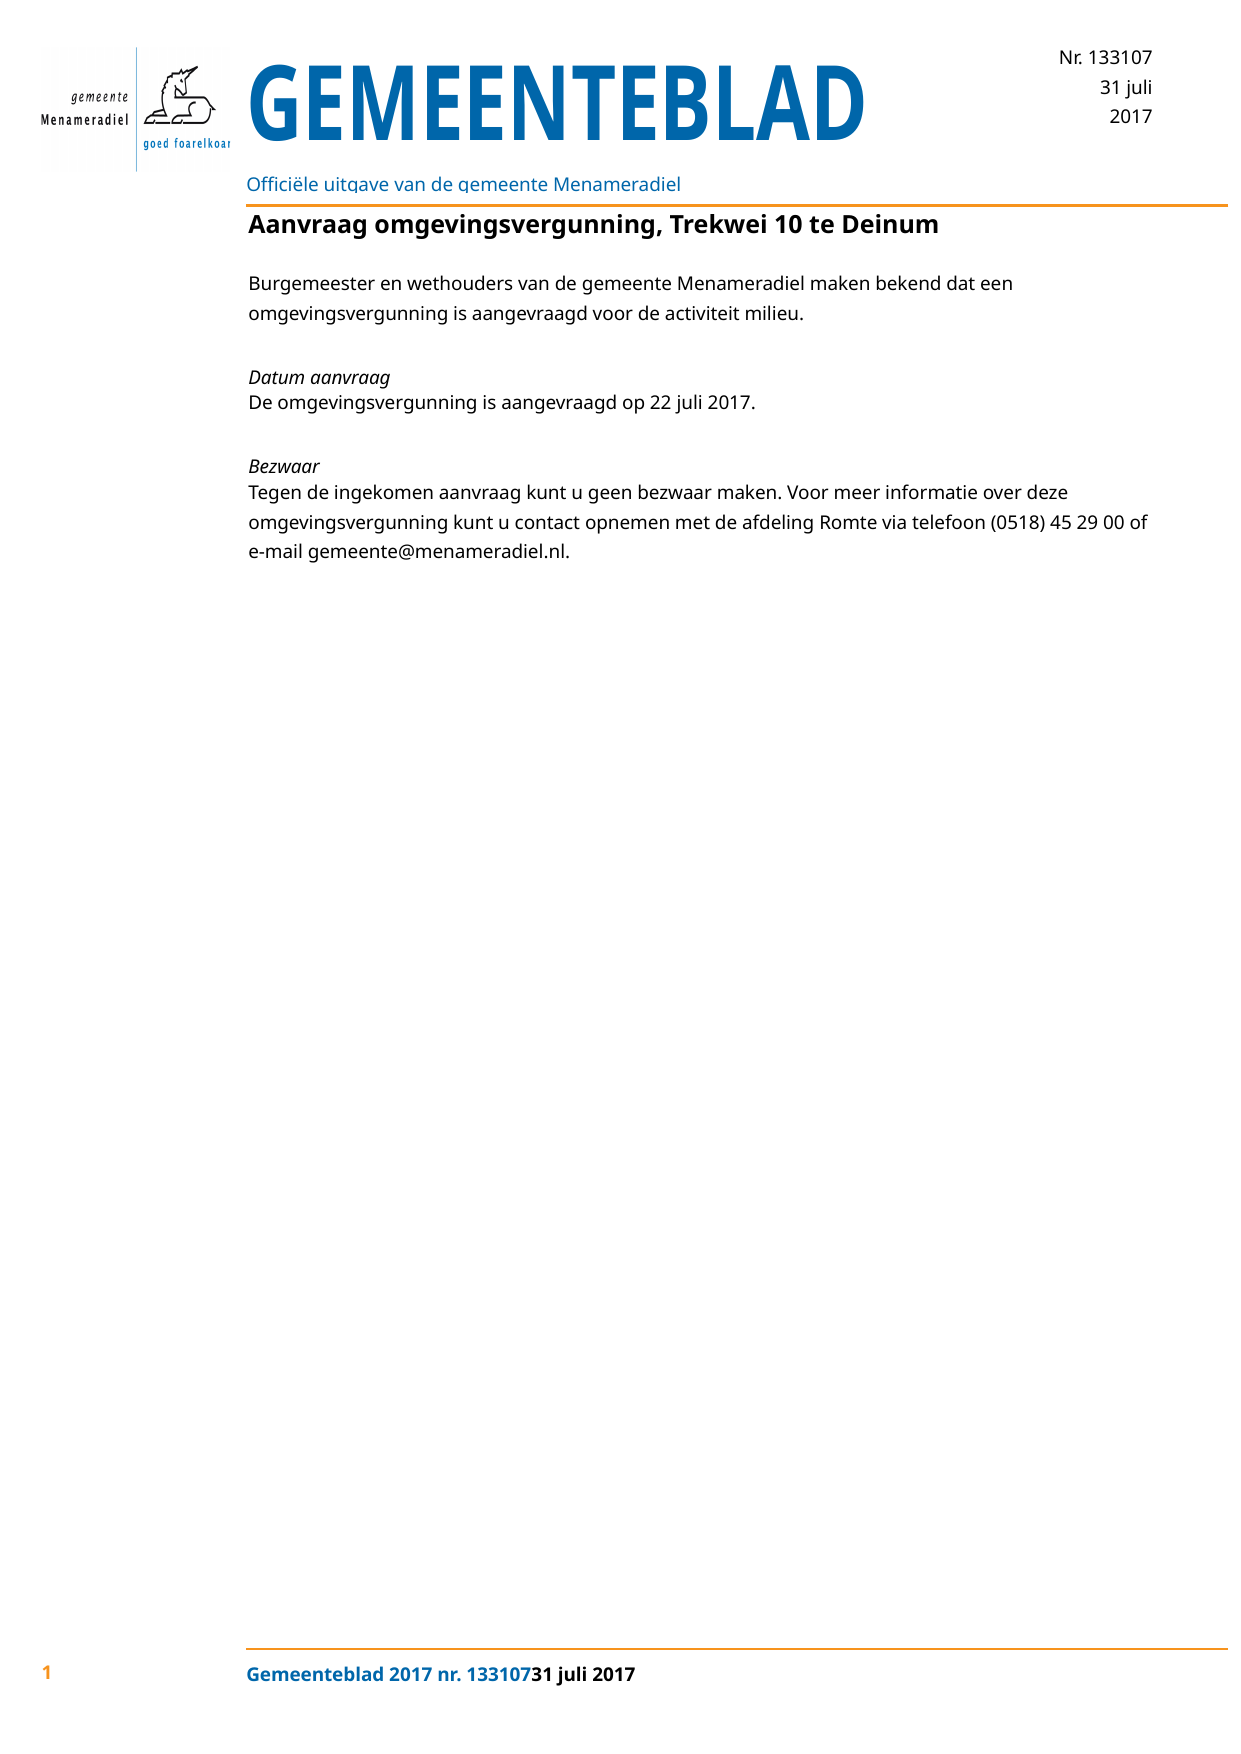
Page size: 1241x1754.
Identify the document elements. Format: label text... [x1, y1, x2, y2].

picture [41, 47, 231, 172]
text De omgevingsvergunning is aangevraagd op 22 juli 2017. [248, 389, 1152, 415]
text Aanvraag omgevingsvergunning, Trekwei 10 te Deinum [248, 207, 1152, 241]
text Burgemeester en wethouders van de gemeente Menameradiel maken bekend dat een omgevingsvergunning is aangevraagd voor de activiteit milieu. [248, 270, 1152, 326]
text Bezwaar [248, 453, 1152, 479]
text Datum aanvraag [248, 364, 1152, 389]
text Tegen de ingekomen aanvraag kunt u geen bezwaar maken. Voor meer informatie over deze omgevingsvergunning kunt u contact opnemen met de afdeling Romte via telefoon (0518) 45 29 00 of e-mail gemeente@menameradiel.nl. [248, 479, 1152, 564]
